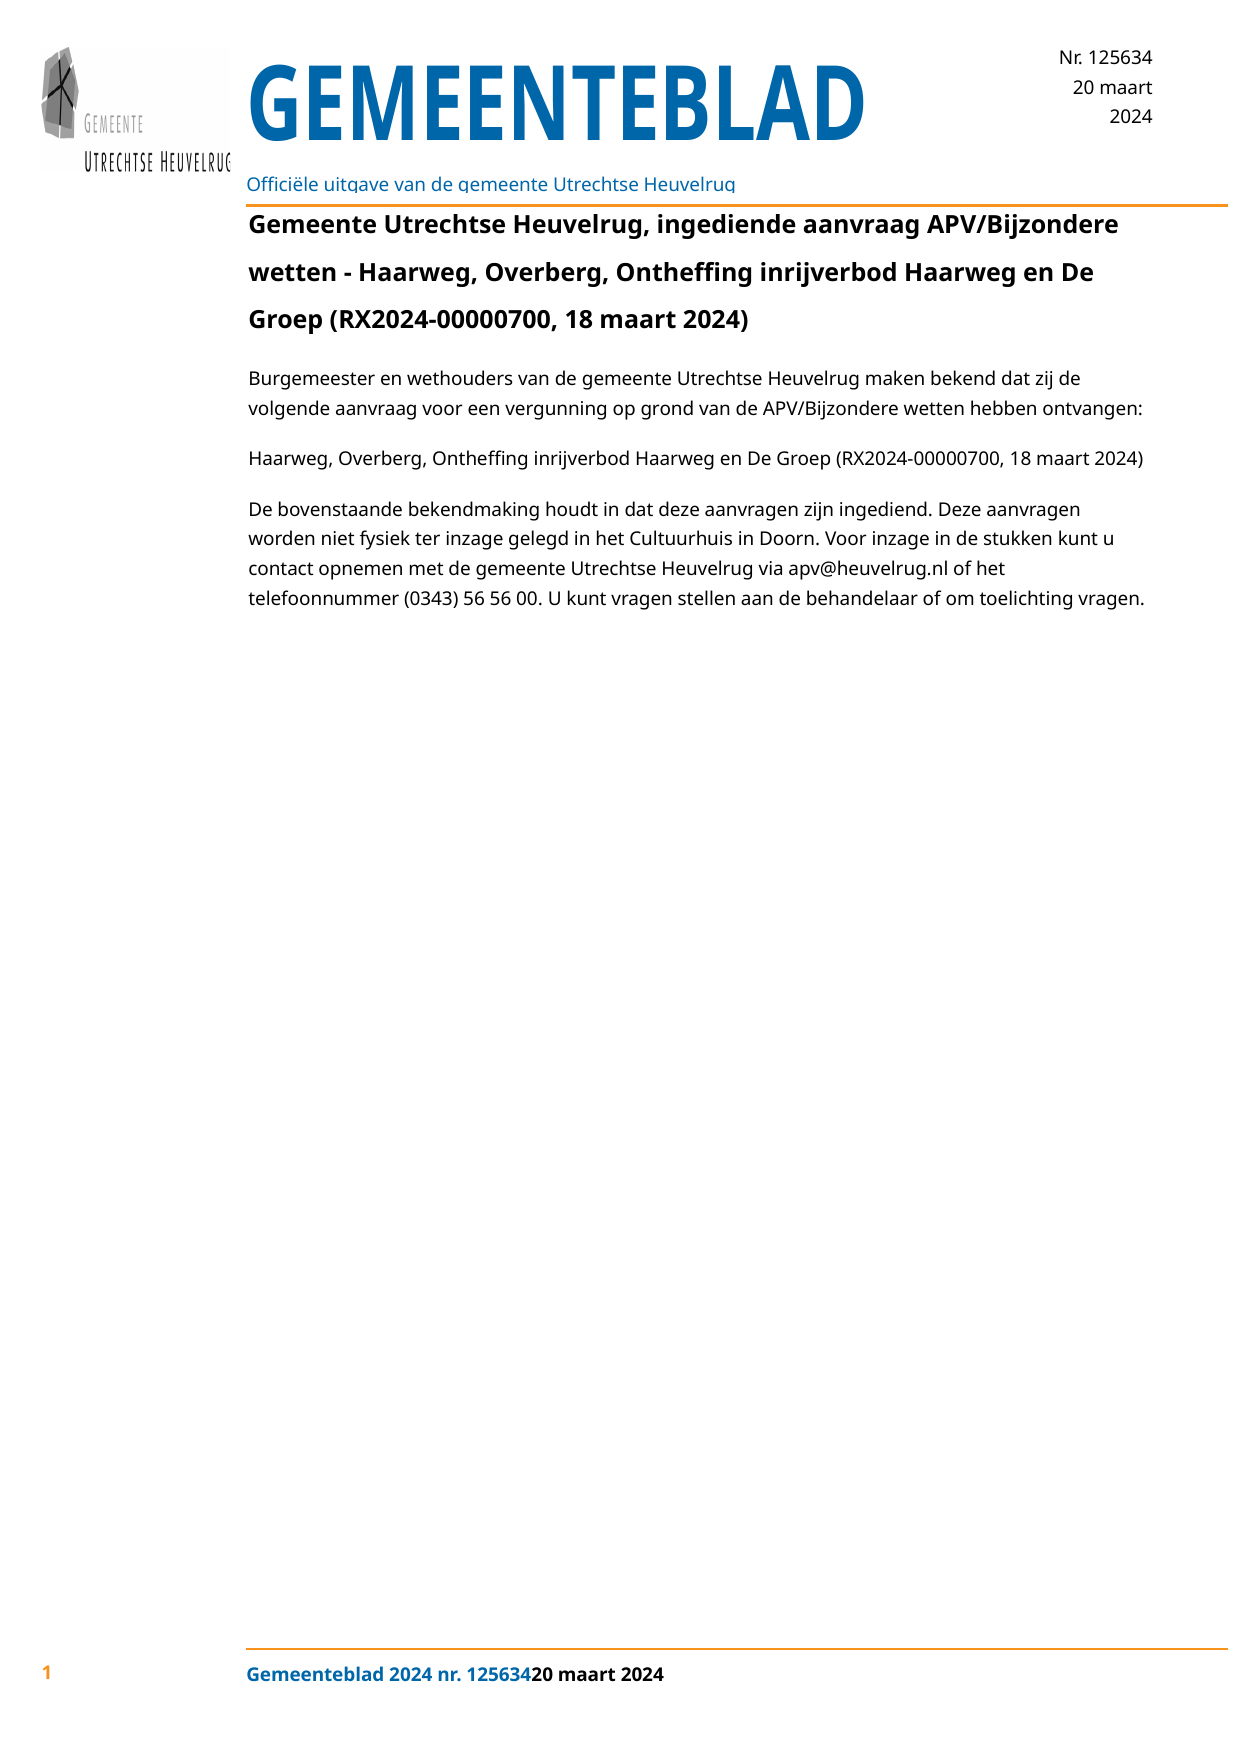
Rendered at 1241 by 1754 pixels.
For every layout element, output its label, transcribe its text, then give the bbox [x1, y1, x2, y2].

picture [41, 47, 231, 172]
text Haarweg, Overberg, Ontheffing inrijverbod Haarweg en De Groep (RX2024-00000700, 18 maart 2024) [248, 446, 1152, 471]
text Gemeente Utrechtse Heuvelrug, ingediende aanvraag APV/Bijzondere wetten - Haarweg, Overberg, Ontheffing inrijverbod Haarweg en De Groep (RX2024-00000700, 18 maart 2024) [248, 207, 1152, 336]
text De bovenstaande bekendmaking houdt in dat deze aanvragen zijn ingediend. Deze aanvragen worden niet fysiek ter inzage gelegd in het Cultuurhuis in Doorn. Voor inzage in de stukken kunt u contact opnemen met de gemeente Utrechtse Heuvelrug via apv@heuvelrug.nl of het telefoonnummer (0343) 56 56 00. U kunt vragen stellen aan de behandelaar of om toelichting vragen. [248, 496, 1152, 610]
text Burgemeester en wethouders van de gemeente Utrechtse Heuvelrug maken bekend dat zij de volgende aanvraag voor een vergunning op grond van de APV/Bijzondere wetten hebben ontvangen: [248, 366, 1152, 421]
